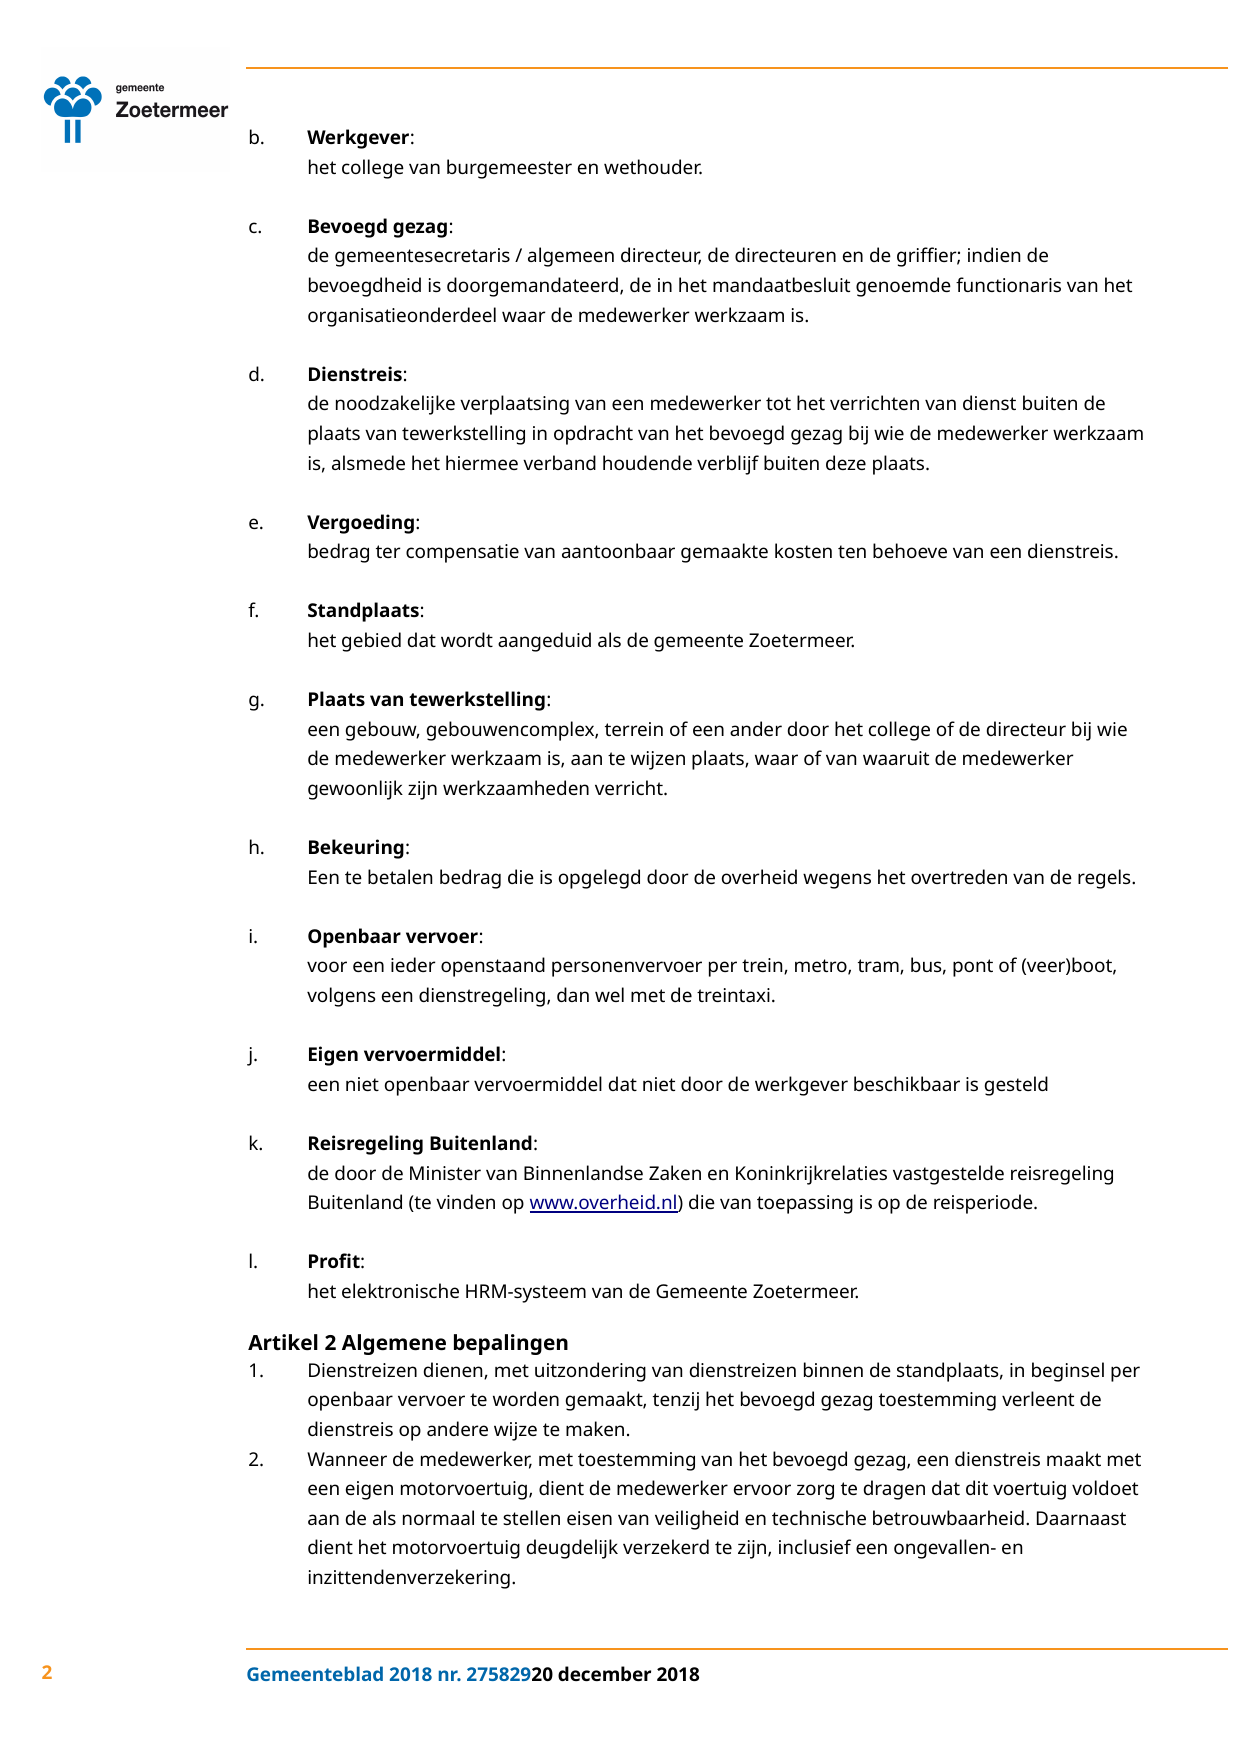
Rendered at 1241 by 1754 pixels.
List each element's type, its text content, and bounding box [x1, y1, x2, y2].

list Wanneer de medewerker, met toestemming van het bevoegd gezag, een dienstreis maakt met een eigen motorvoertuig, dient de medewerker ervoor zorg te dragen dat dit voertuig voldoet aan de als normaal te stellen eisen van veiligheid en technische betrouwbaarheid. Daarnaast dient het motorvoertuig deugdelijk verzekerd te zijn, inclusief een ongevallen- en inzittendenverzekering. [248, 1446, 1152, 1590]
text Artikel 2 Algemene bepalingen [248, 1328, 1152, 1357]
list Vergoeding: [248, 509, 1152, 535]
list Werkgever: [248, 124, 1152, 150]
list Plaats van tewerkstelling: [248, 686, 1152, 712]
list Bevoegd gezag: [248, 213, 1152, 239]
picture [41, 47, 231, 172]
list Bekeuring: [248, 834, 1152, 860]
list Eigen vervoermiddel: [248, 1041, 1152, 1067]
list Een te betalen bedrag die is opgelegd door de overheid wegens het overtreden van de regels. [248, 864, 1152, 890]
list Profit: [248, 1248, 1152, 1274]
list het gebied dat wordt aangeduid als de gemeente Zoetermeer. [248, 627, 1152, 653]
list Dienstreis: [248, 361, 1152, 387]
list een gebouw, gebouwencomplex, terrein of een ander door het college of de directeur bij wie de medewerker werkzaam is, aan te wijzen plaats, waar of van waaruit de medewerker gewoonlijk zijn werkzaamheden verricht. [248, 716, 1152, 801]
list Openbaar vervoer: [248, 923, 1152, 949]
list de door de Minister van Binnenlandse Zaken en Koninkrijkrelaties vastgestelde reisregeling Buitenland (te vinden op www.overheid.nl) die van toepassing is op de reisperiode. [248, 1160, 1152, 1215]
list een niet openbaar vervoermiddel dat niet door de werkgever beschikbaar is gesteld [248, 1071, 1152, 1097]
list Dienstreizen dienen, met uitzondering van dienstreizen binnen de standplaats, in beginsel per openbaar vervoer te worden gemaakt, tenzij het bevoegd gezag toestemming verleent de dienstreis op andere wijze te maken. [248, 1357, 1152, 1442]
list Reisregeling Buitenland: [248, 1130, 1152, 1156]
list bedrag ter compensatie van aantoonbaar gemaakte kosten ten behoeve van een dienstreis. [248, 538, 1152, 564]
list voor een ieder openstaand personenvervoer per trein, metro, tram, bus, pont of (veer)boot, volgens een dienstregeling, dan wel met de treintaxi. [248, 953, 1152, 1008]
list Standplaats: [248, 598, 1152, 623]
list de noodzakelijke verplaatsing van een medewerker tot het verrichten van dienst buiten de plaats van tewerkstelling in opdracht van het bevoegd gezag bij wie de medewerker werkzaam is, alsmede het hiermee verband houdende verblijf buiten deze plaats. [248, 391, 1152, 476]
list het college van burgemeester en wethouder. [248, 154, 1152, 180]
list de gemeentesecretaris / algemeen directeur, de directeuren en de griffier; indien de bevoegdheid is doorgemandateerd, de in het mandaatbesluit genoemde functionaris van het organisatieonderdeel waar de medewerker werkzaam is. [248, 243, 1152, 328]
list het elektronische HRM-systeem van de Gemeente Zoetermeer. [248, 1278, 1152, 1304]
